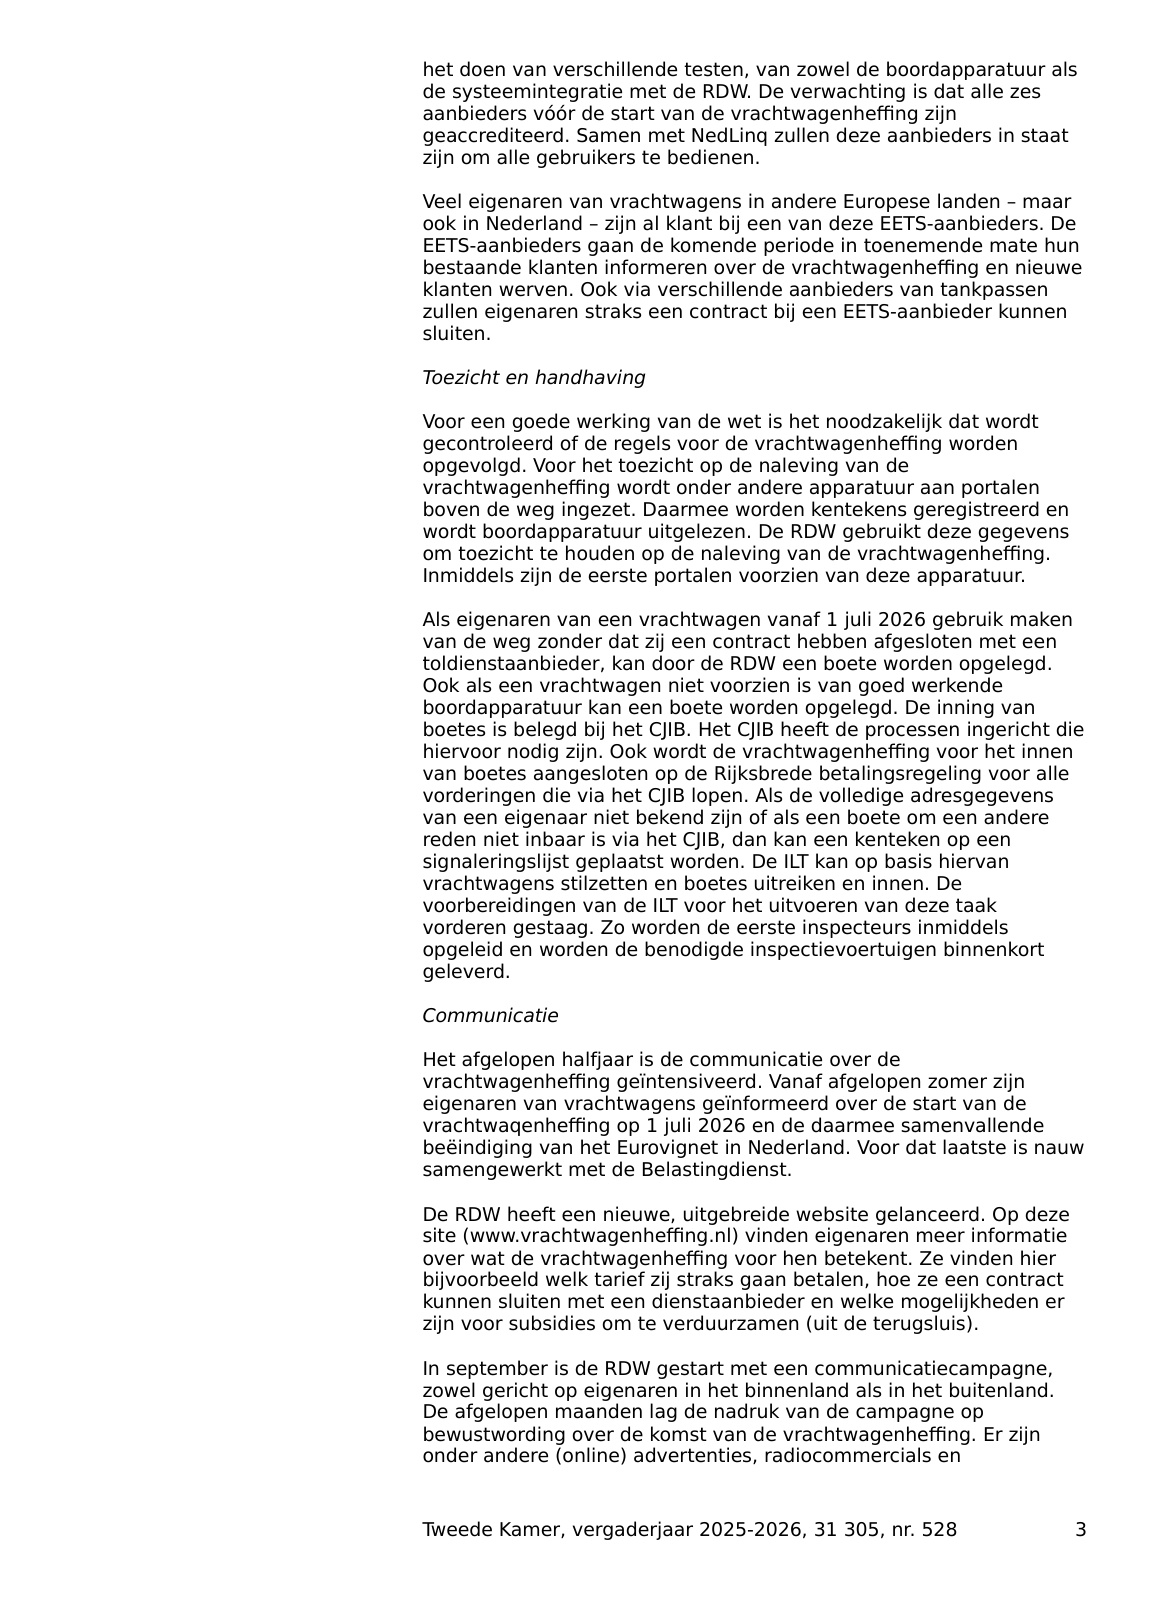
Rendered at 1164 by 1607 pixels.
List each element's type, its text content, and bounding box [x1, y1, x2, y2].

subtitle Communicatie [422, 1005, 1087, 1027]
text Als eigenaren van een vrachtwagen vanaf 1 juli 2026 gebruik maken van de weg zonder dat zij een contract hebben afgesloten met een toldienstaanbieder, kan door de RDW een boete worden opgelegd. Ook als een vrachtwagen niet voorzien is van goed werkende boordapparatuur kan een boete worden opgelegd. De inning van boetes is belegd bij het CJIB. Het CJIB heeft de processen ingericht die hiervoor nodig zijn. Ook wordt de vrachtwagenheffing voor het innen van boetes aangesloten op de Rijksbrede betalingsregeling voor alle vorderingen die via het CJIB lopen. Als de volledige adresgegevens van een eigenaar niet bekend zijn of als een boete om een andere reden niet inbaar is via het CJIB, dan kan een kenteken op een signaleringslijst geplaatst worden. De ILT kan op basis hiervan vrachtwagens stilzetten en boetes uitreiken en innen. De voorbereidingen van de ILT voor het uitvoeren van deze taak vorderen gestaag. Zo worden de eerste inspecteurs inmiddels opgeleid en worden de benodigde inspectievoertuigen binnenkort geleverd. [422, 609, 1087, 983]
text Voor een goede werking van de wet is het noodzakelijk dat wordt gecontroleerd of de regels voor de vrachtwagenheffing worden opgevolgd. Voor het toezicht op de naleving van de vrachtwagenheffing wordt onder andere apparatuur aan portalen boven de weg ingezet. Daarmee worden kentekens geregistreerd en wordt boordapparatuur uitgelezen. De RDW gebruikt deze gegevens om toezicht te houden op de naleving van de vrachtwagenheffing. Inmiddels zijn de eerste portalen voorzien van deze apparatuur. [422, 411, 1087, 587]
text Het afgelopen halfjaar is de communicatie over de vrachtwagenheffing geïntensiveerd. Vanaf afgelopen zomer zijn eigenaren van vrachtwagens geïnformeerd over de start van de vrachtwaqenheffing op 1 juli 2026 en de daarmee samenvallende beëindiging van het Eurovignet in Nederland. Voor dat laatste is nauw samengewerkt met de Belastingdienst. [422, 1049, 1087, 1181]
text De RDW heeft een nieuwe, uitgebreide website gelanceerd. Op deze site (www.vrachtwagenheffing.nl) vinden eigenaren meer informatie over wat de vrachtwagenheffing voor hen betekent. Ze vinden hier bijvoorbeeld welk tarief zij straks gaan betalen, hoe ze een contract kunnen sluiten met een dienstaanbieder en welke mogelijkheden er zijn voor subsidies om te verduurzamen (uit de terugsluis). [422, 1203, 1087, 1335]
text Veel eigenaren van vrachtwagens in andere Europese landen – maar ook in Nederland – zijn al klant bij een van deze EETS-aanbieders. De EETS-aanbieders gaan de komende periode in toenemende mate hun bestaande klanten informeren over de vrachtwagenheffing en nieuwe klanten werven. Ook via verschillende aanbieders van tankpassen zullen eigenaren straks een contract bij een EETS-aanbieder kunnen sluiten. [422, 191, 1087, 345]
text In september is de RDW gestart met een communicatiecampagne, zowel gericht op eigenaren in het binnenland als in het buitenland. De afgelopen maanden lag de nadruk van de campagne op bewustwording over de komst van de vrachtwagenheffing. Er zijn onder andere (online) advertenties, radiocommercials en [422, 1357, 1087, 1467]
text het doen van verschillende testen, van zowel de boordapparatuur als de systeemintegratie met de RDW. De verwachting is dat alle zes aanbieders vóór de start van de vrachtwagenheffing zijn geaccrediteerd. Samen met NedLinq zullen deze aanbieders in staat zijn om alle gebruikers te bedienen. [422, 59, 1087, 169]
subtitle Toezicht en handhaving [422, 367, 1087, 389]
